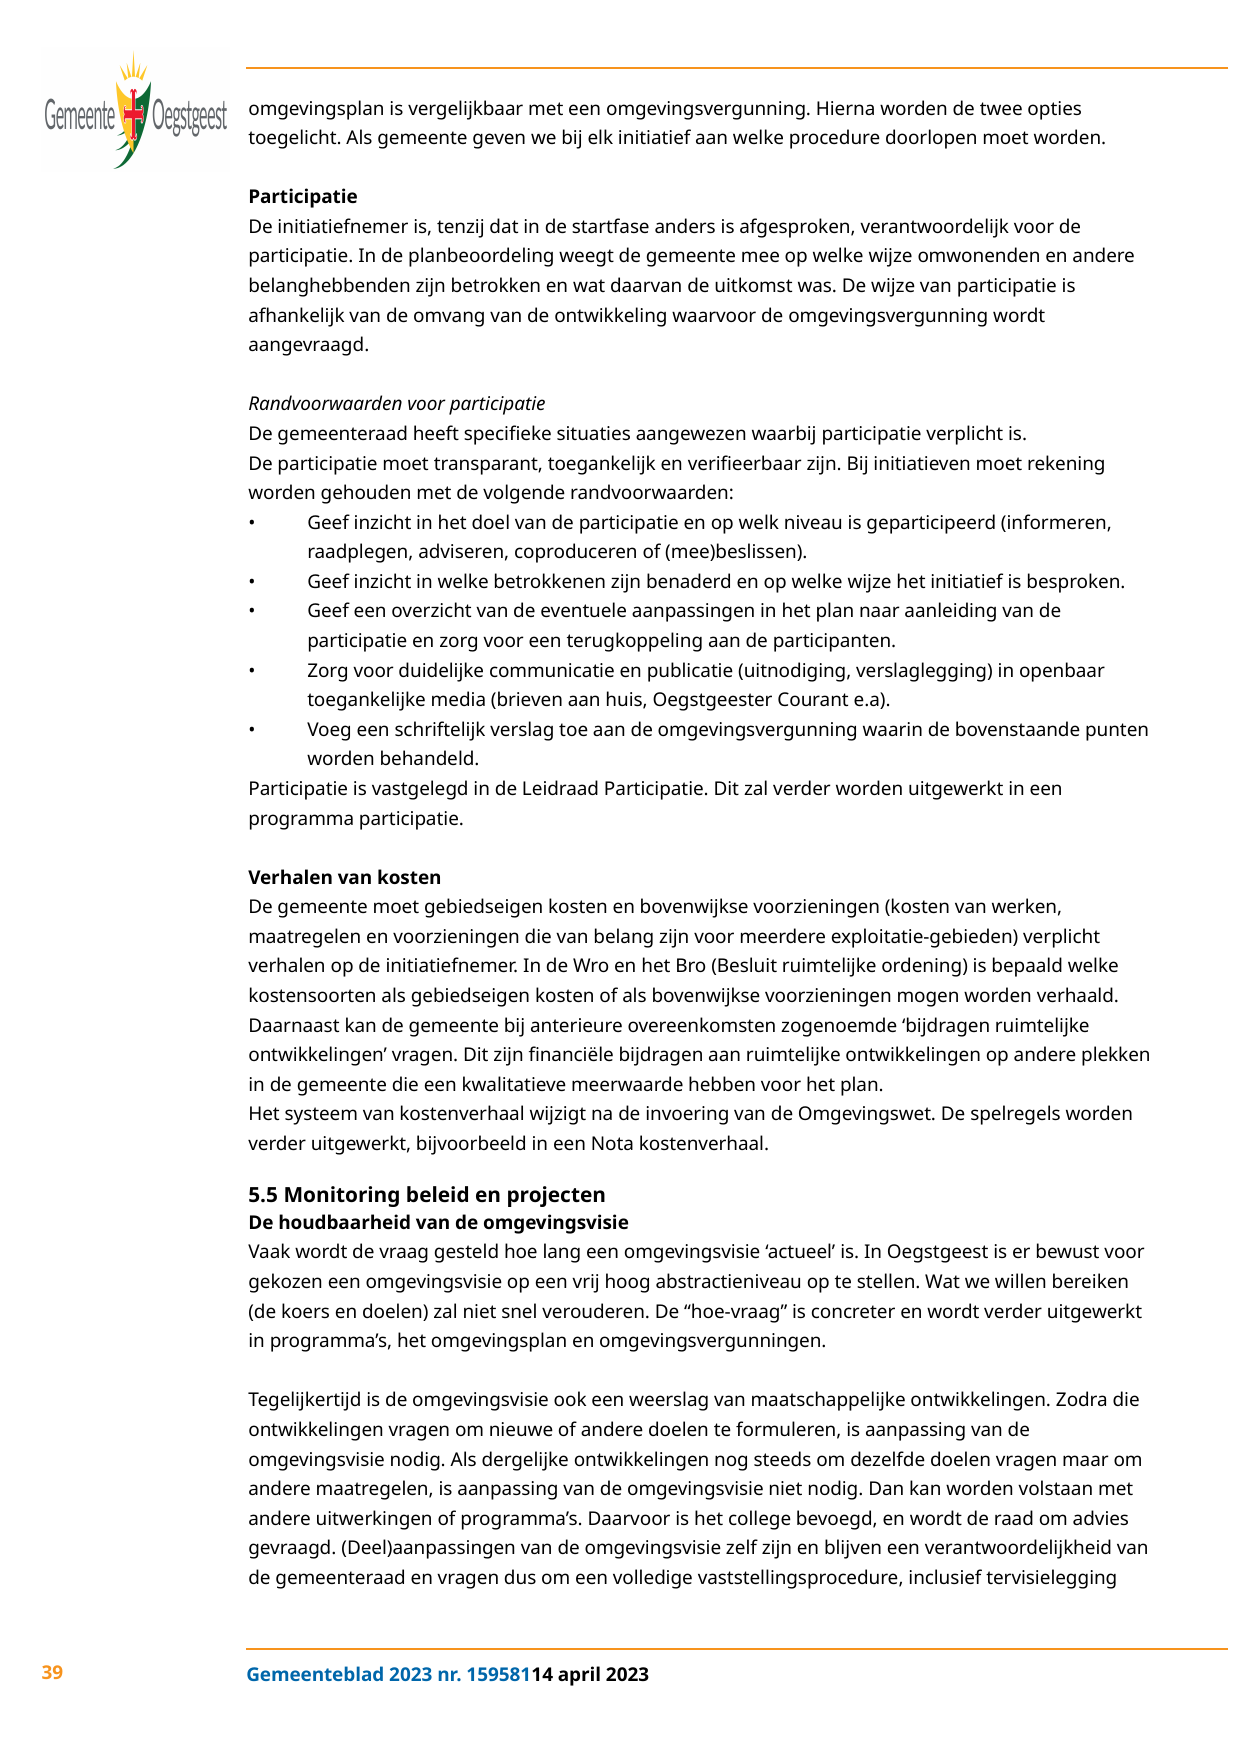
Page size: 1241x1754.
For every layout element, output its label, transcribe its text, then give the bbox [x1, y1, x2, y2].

text 5.5 Monitoring beleid en projecten [248, 1181, 1152, 1209]
text De participatie moet transparant, toegankelijk en verifieerbaar zijn. Bij initiatieven moet rekening worden gehouden met de volgende randvoorwaarden: [248, 450, 1152, 505]
text Verhalen van kosten [248, 864, 1152, 890]
picture [41, 47, 231, 172]
list Zorg voor duidelijke communicatie en publicatie (uitnodiging, verslaglegging) in openbaar toegankelijke media (brieven aan huis, Oegstgeester Courant e.a). [248, 657, 1152, 712]
text omgevingsplan is vergelijkbaar met een omgevingsvergunning. Hierna worden de twee opties toegelicht. Als gemeente geven we bij elk initiatief aan welke procedure doorlopen moet worden. [248, 95, 1152, 150]
text Het systeem van kostenverhaal wijzigt na de invoering van de Omgevingswet. De spelregels worden verder uitgewerkt, bijvoorbeeld in een Nota kostenverhaal. [248, 1101, 1152, 1156]
list Geef inzicht in welke betrokkenen zijn benaderd en op welke wijze het initiatief is besproken. [248, 568, 1152, 594]
text De houdbaarheid van de omgevingsvisie [248, 1209, 1152, 1235]
text Participatie is vastgelegd in de Leidraad Participatie. Dit zal verder worden uitgewerkt in een programma participatie. [248, 775, 1152, 831]
text Daarnaast kan de gemeente bij anterieure overeenkomsten zogenoemde ‘bijdragen ruimtelijke ontwikkelingen’ vragen. Dit zijn financiële bijdragen aan ruimtelijke ontwikkelingen op andere plekken in de gemeente die een kwalitatieve meerwaarde hebben voor het plan. [248, 1012, 1152, 1097]
text Participatie [248, 183, 1152, 209]
text Tegelijkertijd is de omgevingsvisie ook een weerslag van maatschappelijke ontwikkelingen. Zodra die ontwikkelingen vragen om nieuwe of andere doelen te formuleren, is aanpassing van de omgevingsvisie nodig. Als dergelijke ontwikkelingen nog steeds om dezelfde doelen vragen maar om andere maatregelen, is aanpassing van de omgevingsvisie niet nodig. Dan kan worden volstaan met andere uitwerkingen of programma’s. Daarvoor is het college bevoegd, en wordt de raad om advies gevraagd. (Deel)aanpassingen van de omgevingsvisie zelf zijn en blijven een verantwoordelijkheid van de gemeenteraad en vragen dus om een volledige vaststellingsprocedure, inclusief tervisielegging [248, 1387, 1152, 1590]
list Geef een overzicht van de eventuele aanpassingen in het plan naar aanleiding van de participatie en zorg voor een terugkoppeling aan de participanten. [248, 598, 1152, 653]
text De gemeenteraad heeft specifieke situaties aangewezen waarbij participatie verplicht is. [248, 420, 1152, 446]
text Vaak wordt de vraag gesteld hoe lang een omgevingsvisie ‘actueel’ is. In Oegstgeest is er bewust voor gekozen een omgevingsvisie op een vrij hoog abstractieniveau op te stellen. Wat we willen bereiken (de koers en doelen) zal niet snel verouderen. De “hoe-vraag” is concreter en wordt verder uitgewerkt in programma’s, het omgevingsplan en omgevingsvergunningen. [248, 1239, 1152, 1353]
text Randvoorwaarden voor participatie [248, 391, 1152, 416]
text De gemeente moet gebiedseigen kosten en bovenwijkse voorzieningen (kosten van werken, maatregelen en voorzieningen die van belang zijn voor meerdere exploitatie-gebieden) verplicht verhalen op de initiatiefnemer. In de Wro en het Bro (Besluit ruimtelijke ordening) is bepaald welke kostensoorten als gebiedseigen kosten of als bovenwijkse voorzieningen mogen worden verhaald. [248, 893, 1152, 1008]
list Voeg een schriftelijk verslag toe aan de omgevingsvergunning waarin de bovenstaande punten worden behandeld. [248, 716, 1152, 771]
text De initiatiefnemer is, tenzij dat in de startfase anders is afgesproken, verantwoordelijk voor de participatie. In de planbeoordeling weegt de gemeente mee op welke wijze omwonenden en andere belanghebbenden zijn betrokken en wat daarvan de uitkomst was. De wijze van participatie is afhankelijk van de omvang van de ontwikkeling waarvoor de omgevingsvergunning wordt aangevraagd. [248, 213, 1152, 357]
list Geef inzicht in het doel van de participatie en op welk niveau is geparticipeerd (informeren, raadplegen, adviseren, coproduceren of (mee)beslissen). [248, 509, 1152, 564]
